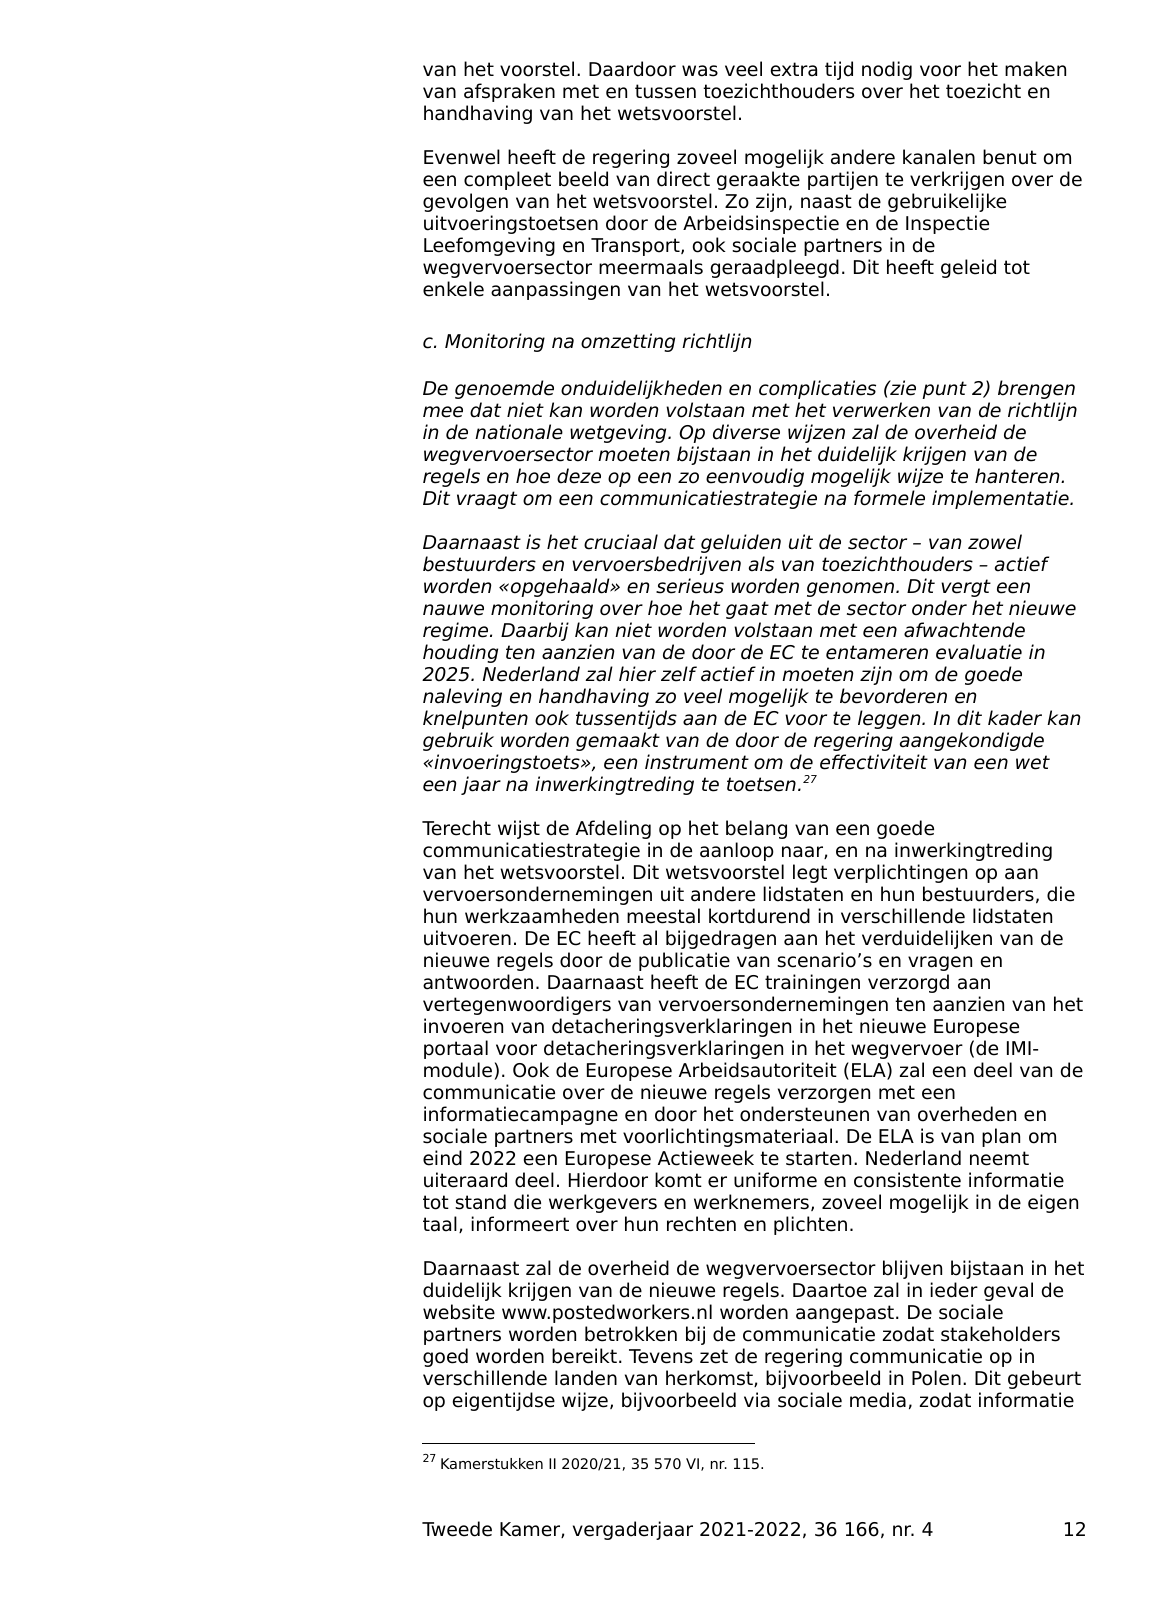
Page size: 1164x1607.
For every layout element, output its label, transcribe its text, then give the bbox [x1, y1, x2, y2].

text Daarnaast is het cruciaal dat geluiden uit de sector – van zowel bestuurders en vervoersbedrijven als van toezichthouders – actief worden «opgehaald» en serieus worden genomen. Dit vergt een nauwe monitoring over hoe het gaat met de sector onder het nieuwe regime. Daarbij kan niet worden volstaan met een afwachtende houding ten aanzien van de door de EC te entameren evaluatie in 2025. Nederland zal hier zelf actief in moeten zijn om de goede naleving en handhaving zo veel mogelijk te bevorderen en knelpunten ook tussentijds aan de EC voor te leggen. In dit kader kan gebruik worden gemaakt van de door de regering aangekondigde «invoeringstoets», een instrument om de effectiviteit van een wet een jaar na inwerkingtreding te toetsen. [422, 532, 1087, 796]
text Terecht wijst de Afdeling op het belang van een goede communicatiestrategie in de aanloop naar, en na inwerkingtreding van het wetsvoorstel. Dit wetsvoorstel legt verplichtingen op aan vervoersondernemingen uit andere lidstaten en hun bestuurders, die hun werkzaamheden meestal kortdurend in verschillende lidstaten uitvoeren. De EC heeft al bijgedragen aan het verduidelijken van de nieuwe regels door de publicatie van scenario’s en vragen en antwoorden. Daarnaast heeft de EC trainingen verzorgd aan vertegenwoordigers van vervoersondernemingen ten aanzien van het invoeren van detacheringsverklaringen in het nieuwe Europese portaal voor detacheringsverklaringen in het wegvervoer (de IMI-module). Ook de Europese Arbeidsautoriteit (ELA) zal een deel van de communicatie over de nieuwe regels verzorgen met een informatiecampagne en door het ondersteunen van overheden en sociale partners met voorlichtingsmateriaal. De ELA is van plan om eind 2022 een Europese Actieweek te starten. Nederland neemt uiteraard deel. Hierdoor komt er uniforme en consistente informatie tot stand die werkgevers en werknemers, zoveel mogelijk in de eigen taal, informeert over hun rechten en plichten. [422, 818, 1087, 1236]
text Kamerstukken II 2020/21, 35 570 VI, nr. 115. [422, 1452, 1087, 1474]
text Daarnaast zal de overheid de wegvervoersector blijven bijstaan in het duidelijk krijgen van de nieuwe regels. Daartoe zal in ieder geval de website www.postedworkers.nl worden aangepast. De sociale partners worden betrokken bij de communicatie zodat stakeholders goed worden bereikt. Tevens zet de regering communicatie op in verschillende landen van herkomst, bijvoorbeeld in Polen. Dit gebeurt op eigentijdse wijze, bijvoorbeeld via sociale media, zodat informatie [422, 1258, 1087, 1412]
text Evenwel heeft de regering zoveel mogelijk andere kanalen benut om een compleet beeld van direct geraakte partijen te verkrijgen over de gevolgen van het wetsvoorstel. Zo zijn, naast de gebruikelijke uitvoeringstoetsen door de Arbeidsinspectie en de Inspectie Leefomgeving en Transport, ook sociale partners in de wegvervoersector meermaals geraadpleegd. Dit heeft geleid tot enkele aanpassingen van het wetsvoorstel. [422, 147, 1087, 301]
text De genoemde onduidelijkheden en complicaties (zie punt 2) brengen mee dat niet kan worden volstaan met het verwerken van de richtlijn in de nationale wetgeving. Op diverse wijzen zal de overheid de wegvervoersector moeten bijstaan in het duidelijk krijgen van de regels en hoe deze op een zo eenvoudig mogelijk wijze te hanteren. Dit vraagt om een communicatiestrategie na formele implementatie. [422, 378, 1087, 510]
subtitle c. Monitoring na omzetting richtlijn [422, 331, 1087, 353]
text van het voorstel. Daardoor was veel extra tijd nodig voor het maken van afspraken met en tussen toezichthouders over het toezicht en handhaving van het wetsvoorstel. [422, 59, 1087, 125]
